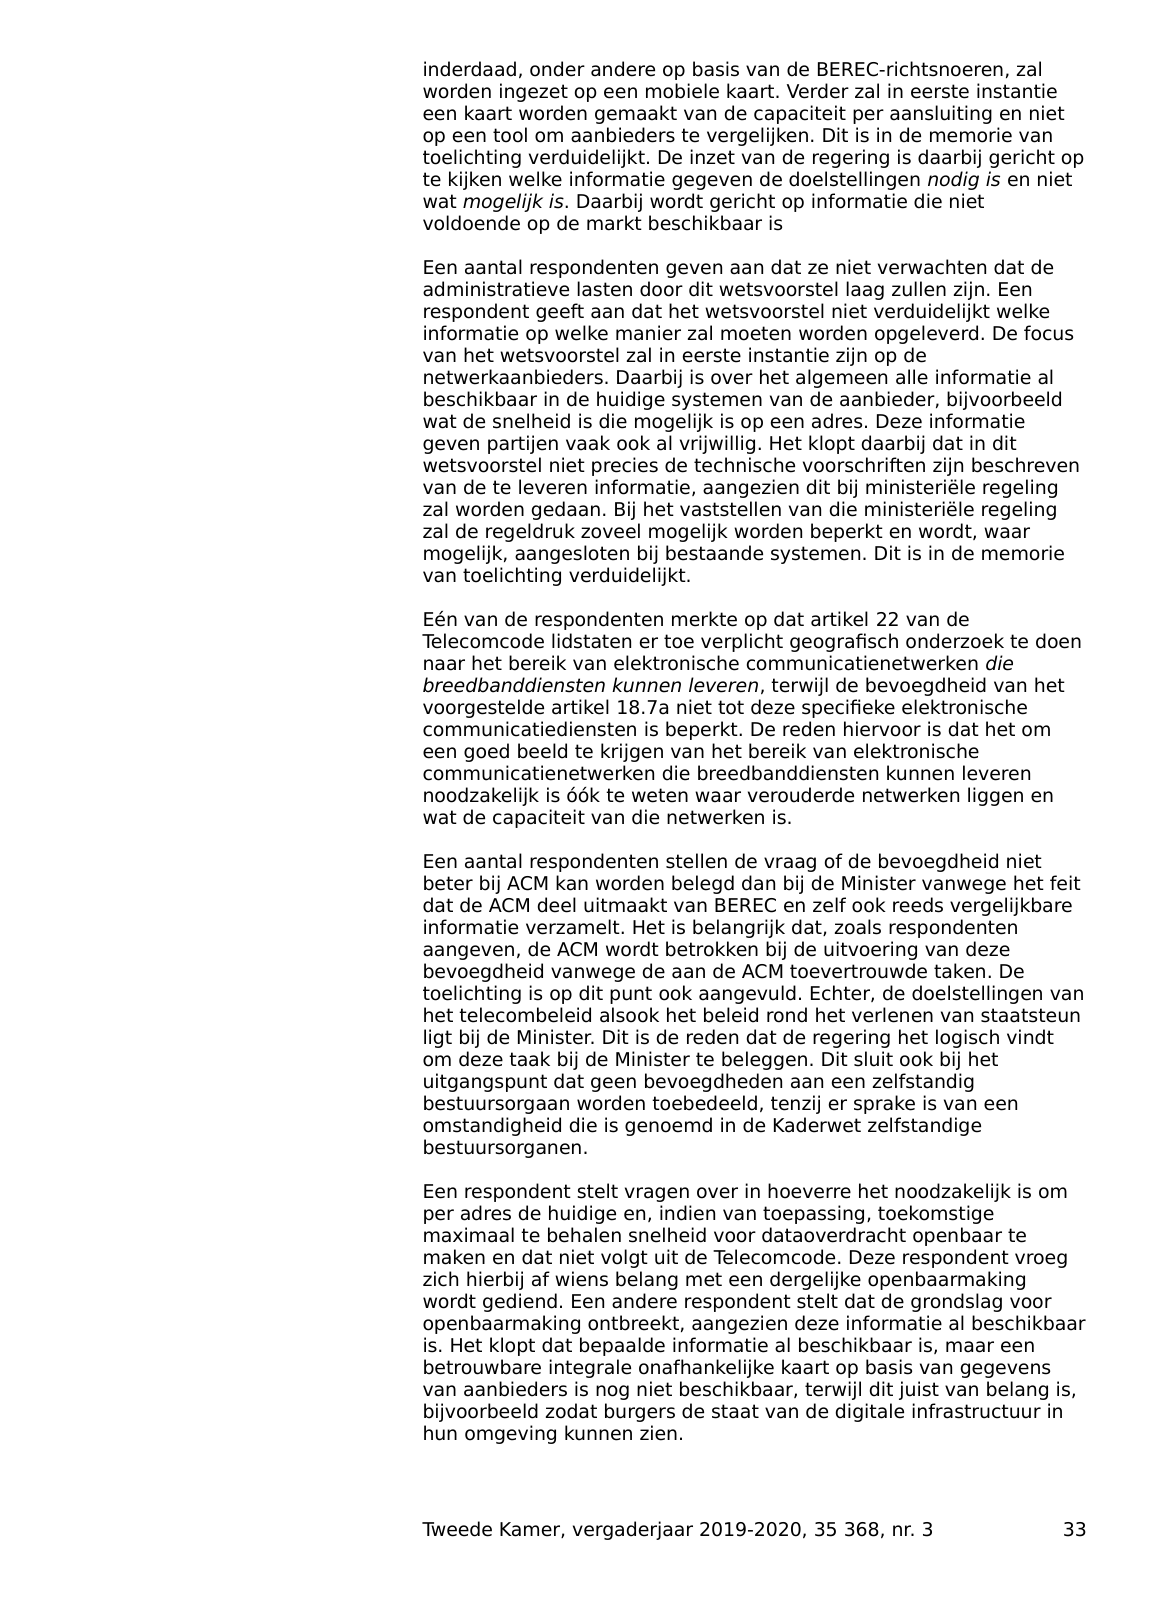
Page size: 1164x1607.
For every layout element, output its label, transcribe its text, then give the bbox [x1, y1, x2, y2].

text Een aantal respondenten geven aan dat ze niet verwachten dat de administratieve lasten door dit wetsvoorstel laag zullen zijn. Een respondent geeft aan dat het wetsvoorstel niet verduidelijkt welke informatie op welke manier zal moeten worden opgeleverd. De focus van het wetsvoorstel zal in eerste instantie zijn op de netwerkaanbieders. Daarbij is over het algemeen alle informatie al beschikbaar in de huidige systemen van de aanbieder, bijvoorbeeld wat de snelheid is die mogelijk is op een adres. Deze informatie geven partijen vaak ook al vrijwillig. Het klopt daarbij dat in dit wetsvoorstel niet precies de technische voorschriften zijn beschreven van de te leveren informatie, aangezien dit bij ministeriële regeling zal worden gedaan. Bij het vaststellen van die ministeriële regeling zal de regeldruk zoveel mogelijk worden beperkt en wordt, waar mogelijk, aangesloten bij bestaande systemen. Dit is in de memorie van toelichting verduidelijkt. [422, 257, 1087, 587]
text inderdaad, onder andere op basis van de BEREC-richtsnoeren, zal worden ingezet op een mobiele kaart. Verder zal in eerste instantie een kaart worden gemaakt van de capaciteit per aansluiting en niet op een tool om aanbieders te vergelijken. Dit is in de memorie van toelichting verduidelijkt. De inzet van de regering is daarbij gericht op te kijken welke informatie gegeven de doelstellingen nodig is en niet wat mogelijk is. Daarbij wordt gericht op informatie die niet voldoende op de markt beschikbaar is [422, 59, 1087, 235]
text Een aantal respondenten stellen de vraag of de bevoegdheid niet beter bij ACM kan worden belegd dan bij de Minister vanwege het feit dat de ACM deel uitmaakt van BEREC en zelf ook reeds vergelijkbare informatie verzamelt. Het is belangrijk dat, zoals respondenten aangeven, de ACM wordt betrokken bij de uitvoering van deze bevoegdheid vanwege de aan de ACM toevertrouwde taken. De toelichting is op dit punt ook aangevuld. Echter, de doelstellingen van het telecombeleid alsook het beleid rond het verlenen van staatsteun ligt bij de Minister. Dit is de reden dat de regering het logisch vindt om deze taak bij de Minister te beleggen. Dit sluit ook bij het uitgangspunt dat geen bevoegdheden aan een zelfstandig bestuursorgaan worden toebedeeld, tenzij er sprake is van een omstandigheid die is genoemd in de Kaderwet zelfstandige bestuursorganen. [422, 851, 1087, 1159]
text Eén van de respondenten merkte op dat artikel 22 van de Telecomcode lidstaten er toe verplicht geografisch onderzoek te doen naar het bereik van elektronische communicatienetwerken die breedbanddiensten kunnen leveren, terwijl de bevoegdheid van het voorgestelde artikel 18.7a niet tot deze specifieke elektronische communicatiediensten is beperkt. De reden hiervoor is dat het om een goed beeld te krijgen van het bereik van elektronische communicatienetwerken die breedbanddiensten kunnen leveren noodzakelijk is óók te weten waar verouderde netwerken liggen en wat de capaciteit van die netwerken is. [422, 609, 1087, 829]
text Een respondent stelt vragen over in hoeverre het noodzakelijk is om per adres de huidige en, indien van toepassing, toekomstige maximaal te behalen snelheid voor dataoverdracht openbaar te maken en dat niet volgt uit de Telecomcode. Deze respondent vroeg zich hierbij af wiens belang met een dergelijke openbaarmaking wordt gediend. Een andere respondent stelt dat de grondslag voor openbaarmaking ontbreekt, aangezien deze informatie al beschikbaar is. Het klopt dat bepaalde informatie al beschikbaar is, maar een betrouwbare integrale onafhankelijke kaart op basis van gegevens van aanbieders is nog niet beschikbaar, terwijl dit juist van belang is, bijvoorbeeld zodat burgers de staat van de digitale infrastructuur in hun omgeving kunnen zien. [422, 1181, 1087, 1444]
